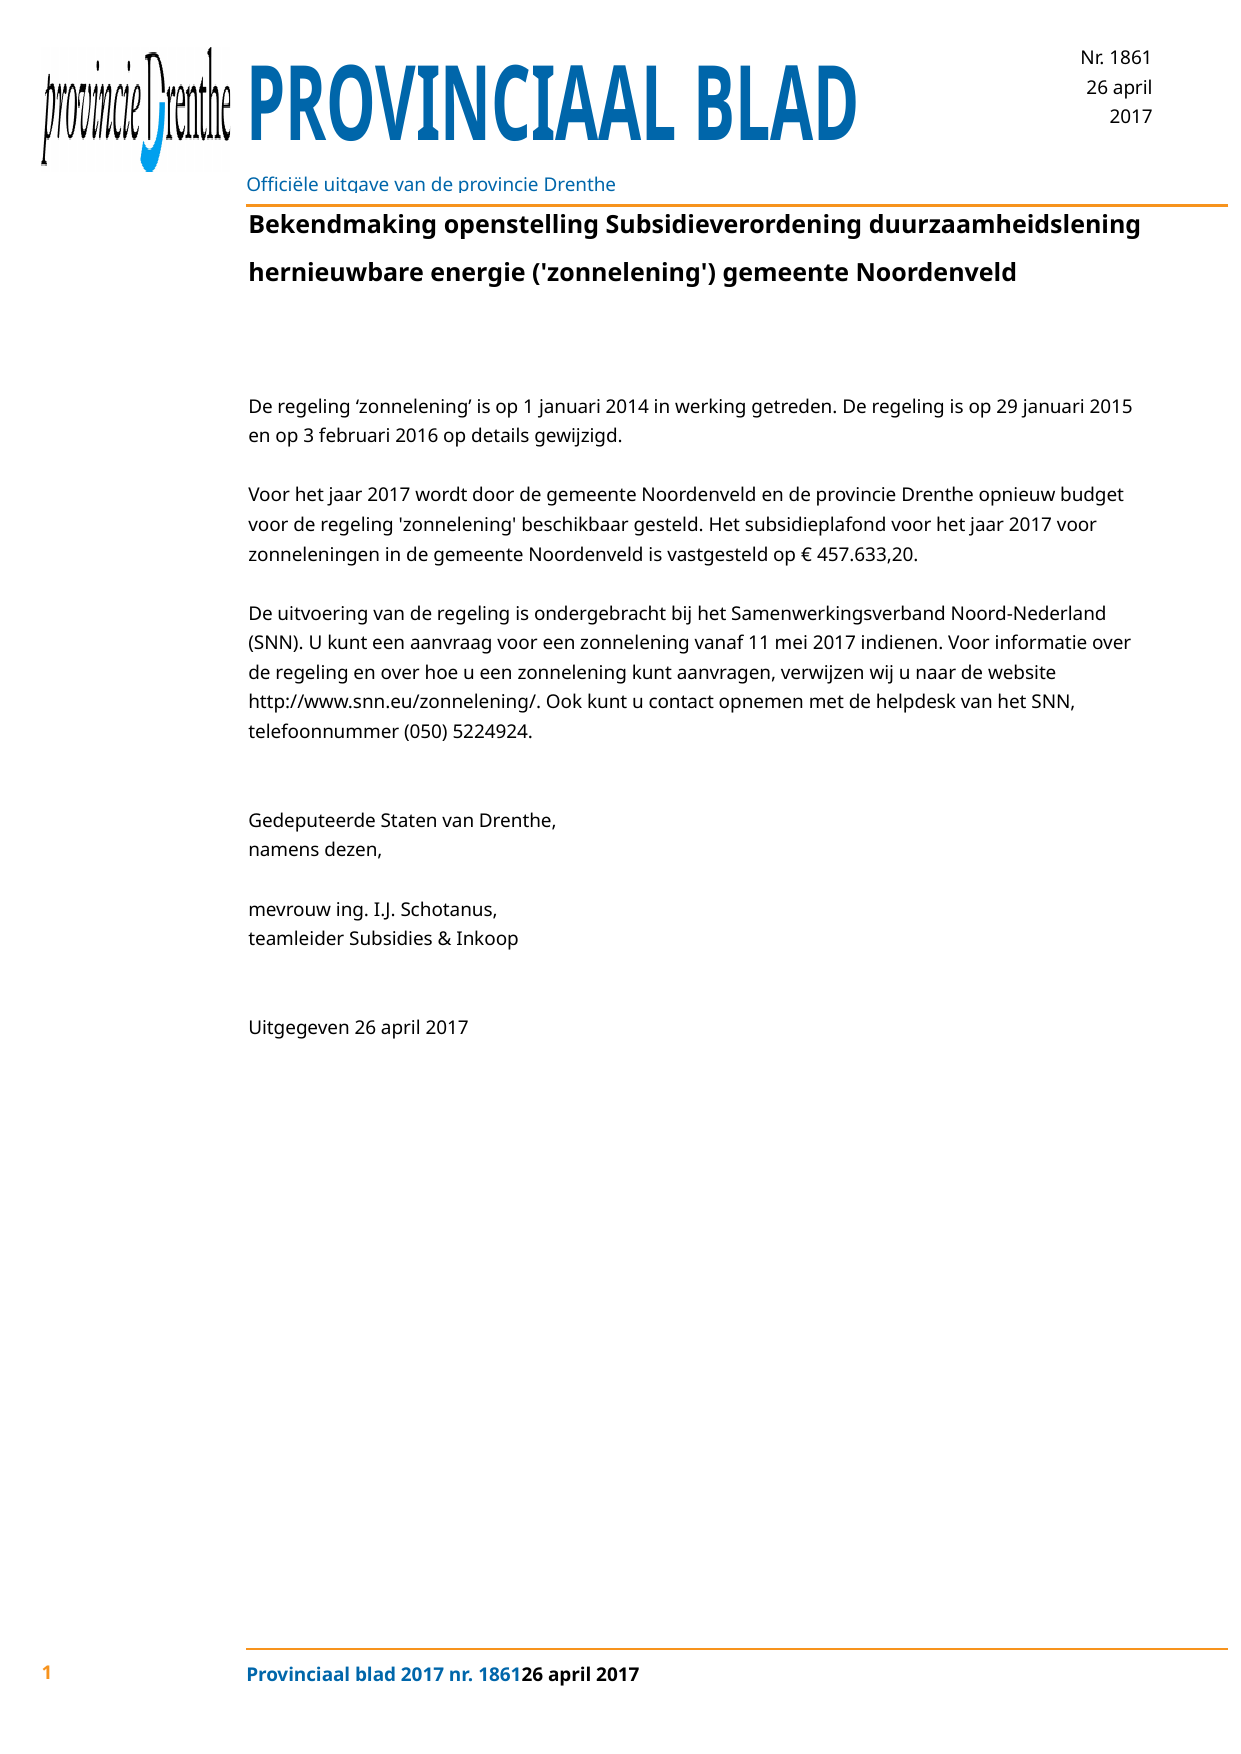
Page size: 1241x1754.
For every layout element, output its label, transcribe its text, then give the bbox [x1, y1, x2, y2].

picture [41, 47, 231, 172]
text mevrouw ing. I.J. Schotanus, [248, 896, 1152, 922]
text Voor het jaar 2017 wordt door de gemeente Noordenveld en de provincie Drenthe opnieuw budget voor de regeling 'zonnelening' beschikbaar gesteld. Het subsidieplafond voor het jaar 2017 voor zonneleningen in de gemeente Noordenveld is vastgesteld op € 457.633,20. [248, 482, 1152, 567]
text Gedeputeerde Staten van Drenthe, [248, 807, 1152, 833]
text De uitvoering van de regeling is ondergebracht bij het Samenwerkingsverband Noord-Nederland (SNN). U kunt een aanvraag voor een zonnelening vanaf 11 mei 2017 indienen. Voor informatie over de regeling en over hoe u een zonnelening kunt aanvragen, verwijzen wij u naar de website http://www.snn.eu/zonnelening/. Ook kunt u contact opnemen met de helpdesk van het SNN, telefoonnummer (050) 5224924. [248, 600, 1152, 744]
text Bekendmaking openstelling Subsidieverordening duurzaamheidslening hernieuwbare energie ('zonnelening') gemeente Noordenveld [248, 207, 1152, 288]
text namens dezen, [248, 837, 1152, 862]
text De regeling ‘zonnelening’ is op 1 januari 2014 in werking getreden. De regeling is op 29 januari 2015 en op 3 februari 2016 op details gewijzigd. [248, 393, 1152, 448]
text teamleider Subsidies & Inkoop [248, 925, 1152, 951]
text Uitgegeven 26 april 2017 [248, 1014, 1152, 1040]
